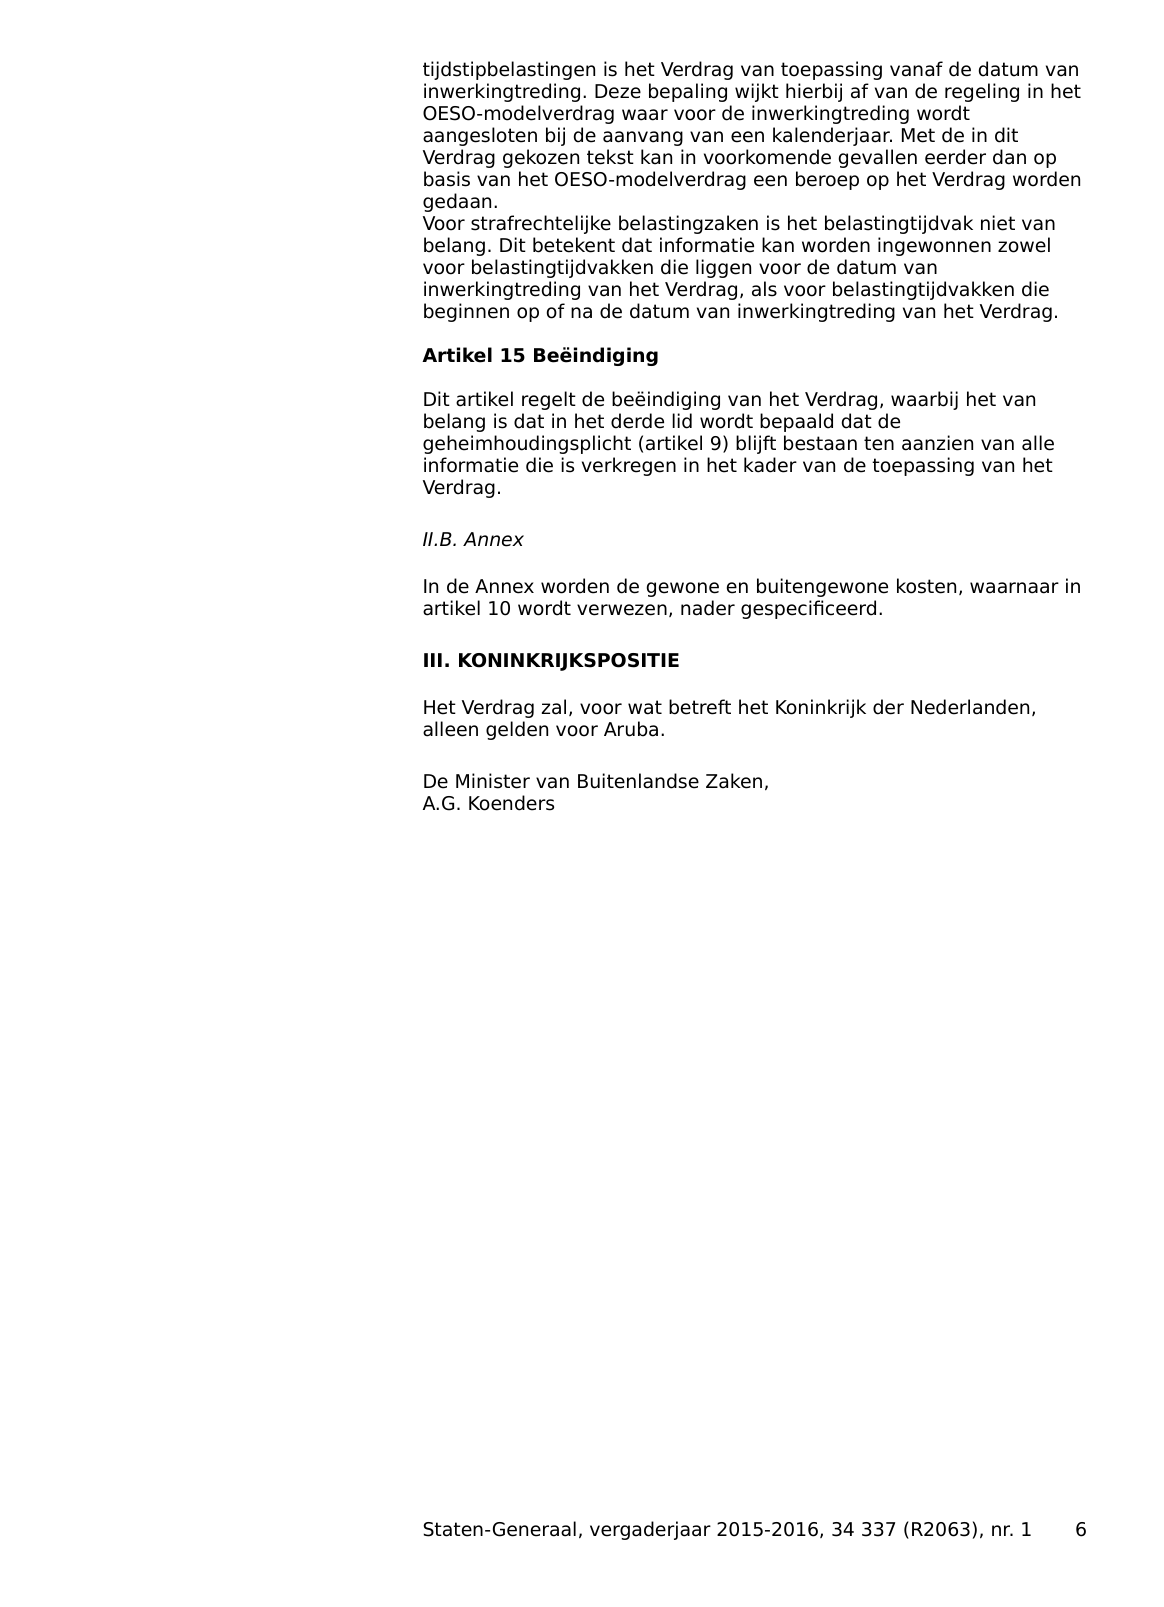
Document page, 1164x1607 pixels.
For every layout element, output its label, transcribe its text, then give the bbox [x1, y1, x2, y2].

subtitle Artikel 15 Beëindiging [422, 345, 1087, 367]
subtitle III. KONINKRIJKSPOSITIE [422, 650, 1087, 672]
subtitle II.B. Annex [422, 529, 1087, 551]
text Het Verdrag zal, voor wat betreft het Koninkrijk der Nederlanden, alleen gelden voor Aruba. [422, 697, 1087, 741]
text Dit artikel regelt de beëindiging van het Verdrag, waarbij het van belang is dat in het derde lid wordt bepaald dat de geheimhoudingsplicht (artikel 9) blijft bestaan ten aanzien van alle informatie die is verkregen in het kader van de toepassing van het Verdrag. [422, 389, 1087, 499]
text In de Annex worden de gewone en buitengewone kosten, waarnaar in artikel 10 wordt verwezen, nader gespecificeerd. [422, 576, 1087, 620]
text Voor strafrechtelijke belastingzaken is het belastingtijdvak niet van belang. Dit betekent dat informatie kan worden ingewonnen zowel voor belastingtijdvakken die liggen voor de datum van inwerkingtreding van het Verdrag, als voor belastingtijdvakken die beginnen op of na de datum van inwerkingtreding van het Verdrag. [422, 213, 1087, 323]
text De Minister van Buitenlandse Zaken, A.G. Koenders [422, 771, 1087, 815]
text tijdstipbelastingen is het Verdrag van toepassing vanaf de datum van inwerkingtreding. Deze bepaling wijkt hierbij af van de regeling in het OESO-modelverdrag waar voor de inwerkingtreding wordt aangesloten bij de aanvang van een kalenderjaar. Met de in dit Verdrag gekozen tekst kan in voorkomende gevallen eerder dan op basis van het OESO-modelverdrag een beroep op het Verdrag worden gedaan. [422, 59, 1087, 213]
